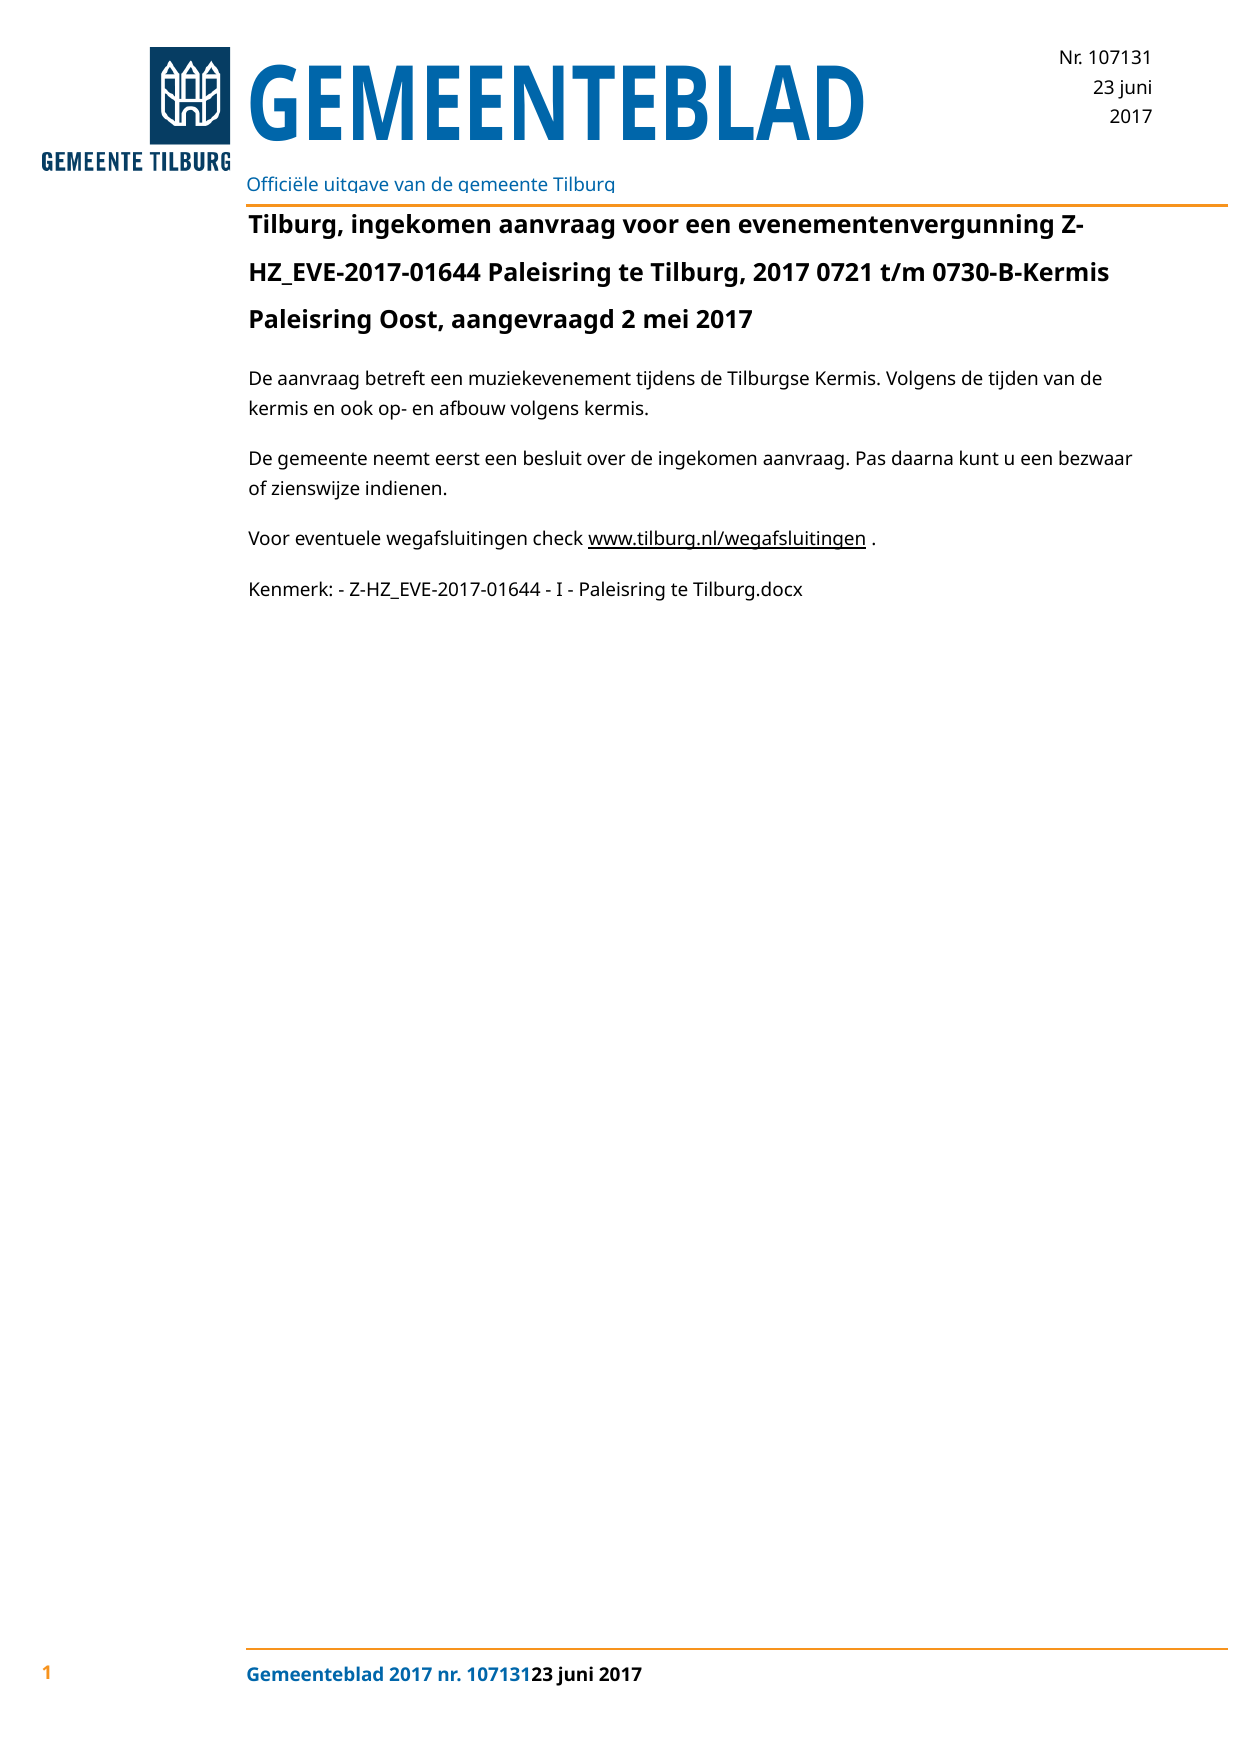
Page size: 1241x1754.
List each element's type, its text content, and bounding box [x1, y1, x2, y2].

text De aanvraag betreft een muziekevenement tijdens de Tilburgse Kermis. Volgens de tijden van de kermis en ook op- en afbouw volgens kermis. [248, 366, 1152, 421]
text Tilburg, ingekomen aanvraag voor een evenementenvergunning Z-HZ_EVE-2017-01644 Paleisring te Tilburg, 2017 0721 t/m 0730-B-Kermis Paleisring Oost, aangevraagd 2 mei 2017 [248, 207, 1152, 336]
text De gemeente neemt eerst een besluit over de ingekomen aanvraag. Pas daarna kunt u een bezwaar of zienswijze indienen. [248, 446, 1152, 501]
text Kenmerk: - Z-HZ_EVE-2017-01644 - I - Paleisring te Tilburg.docx [248, 576, 1152, 602]
picture [41, 47, 231, 172]
text Voor eventuele wegafsluitingen check www.tilburg.nl/wegafsluitingen . [248, 526, 1152, 551]
